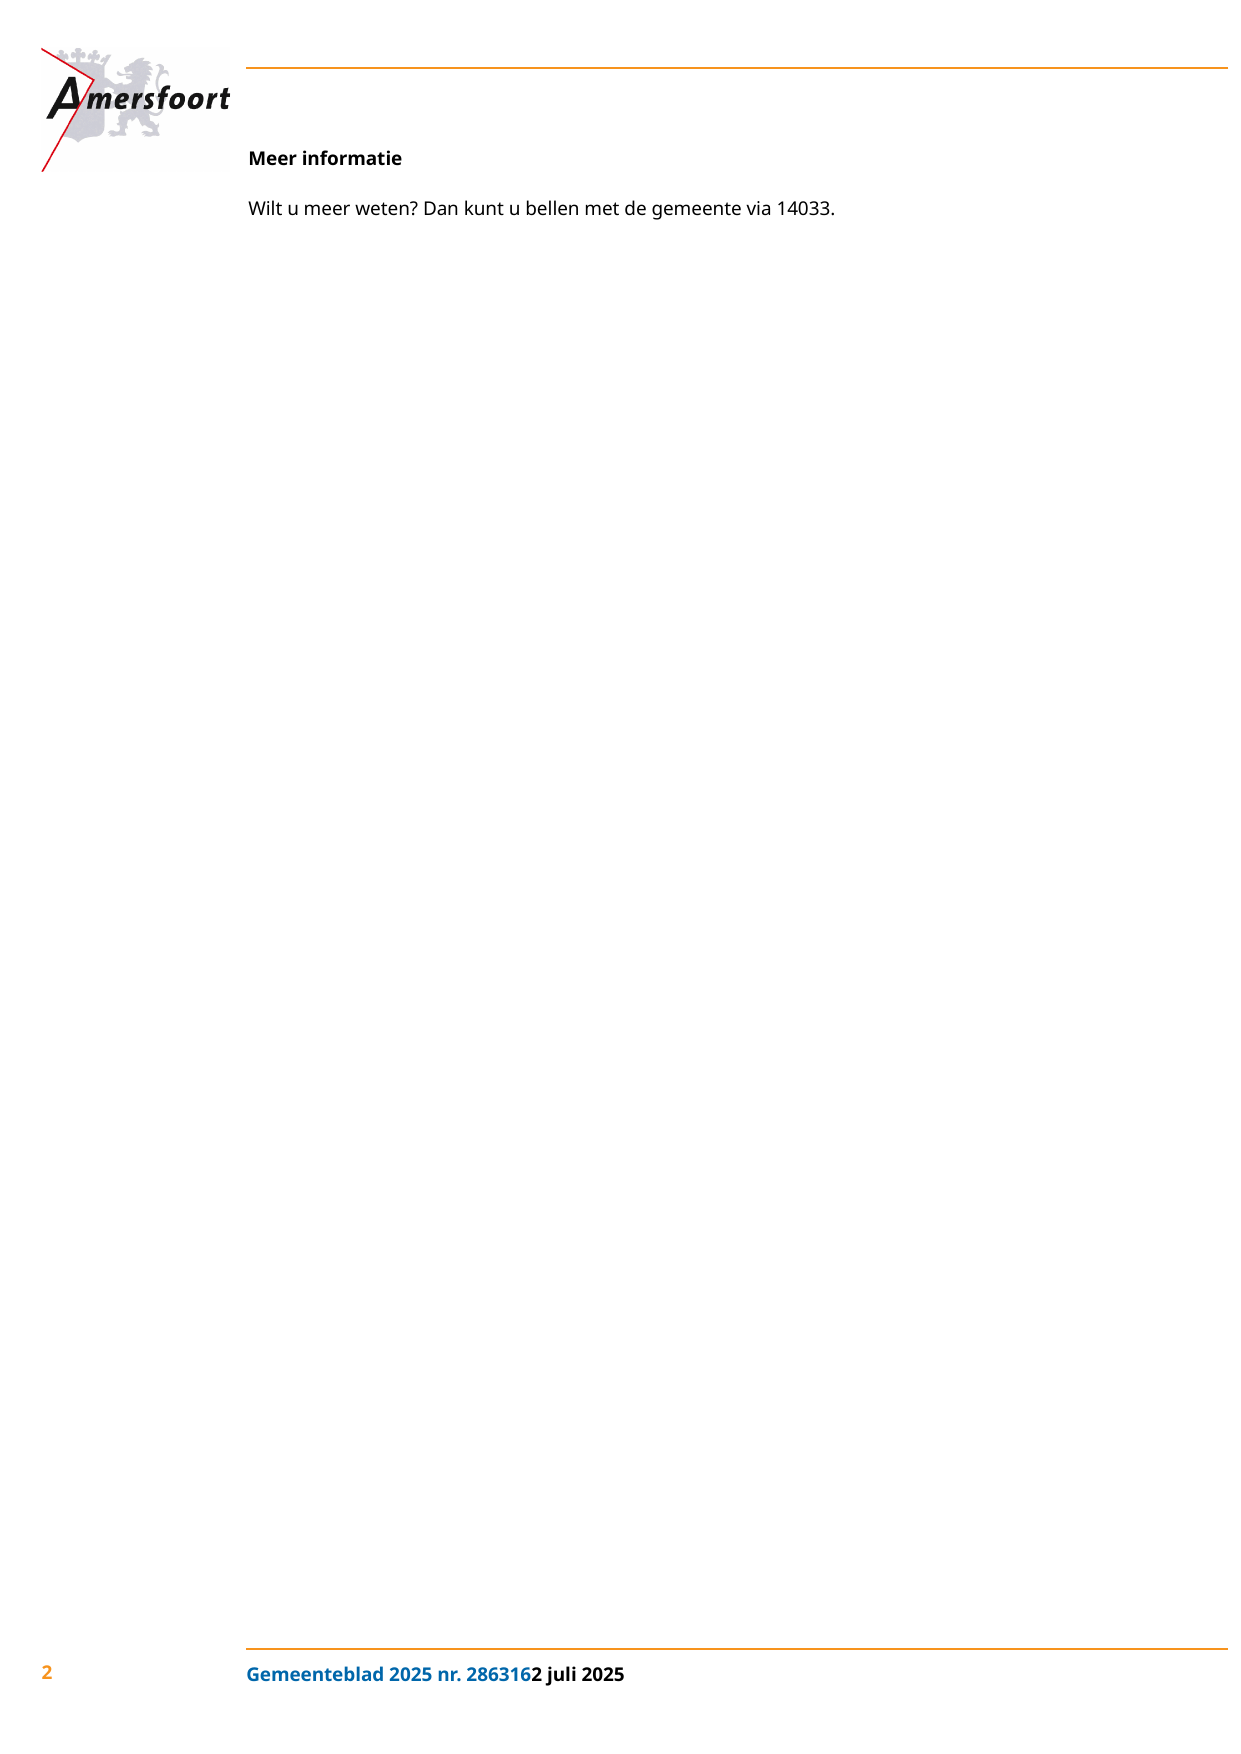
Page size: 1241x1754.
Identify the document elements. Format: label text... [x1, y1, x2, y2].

picture [41, 47, 231, 172]
text Meer informatie [248, 145, 1152, 171]
text Wilt u meer weten? Dan kunt u bellen met de gemeente via 14033. [248, 196, 1152, 221]
